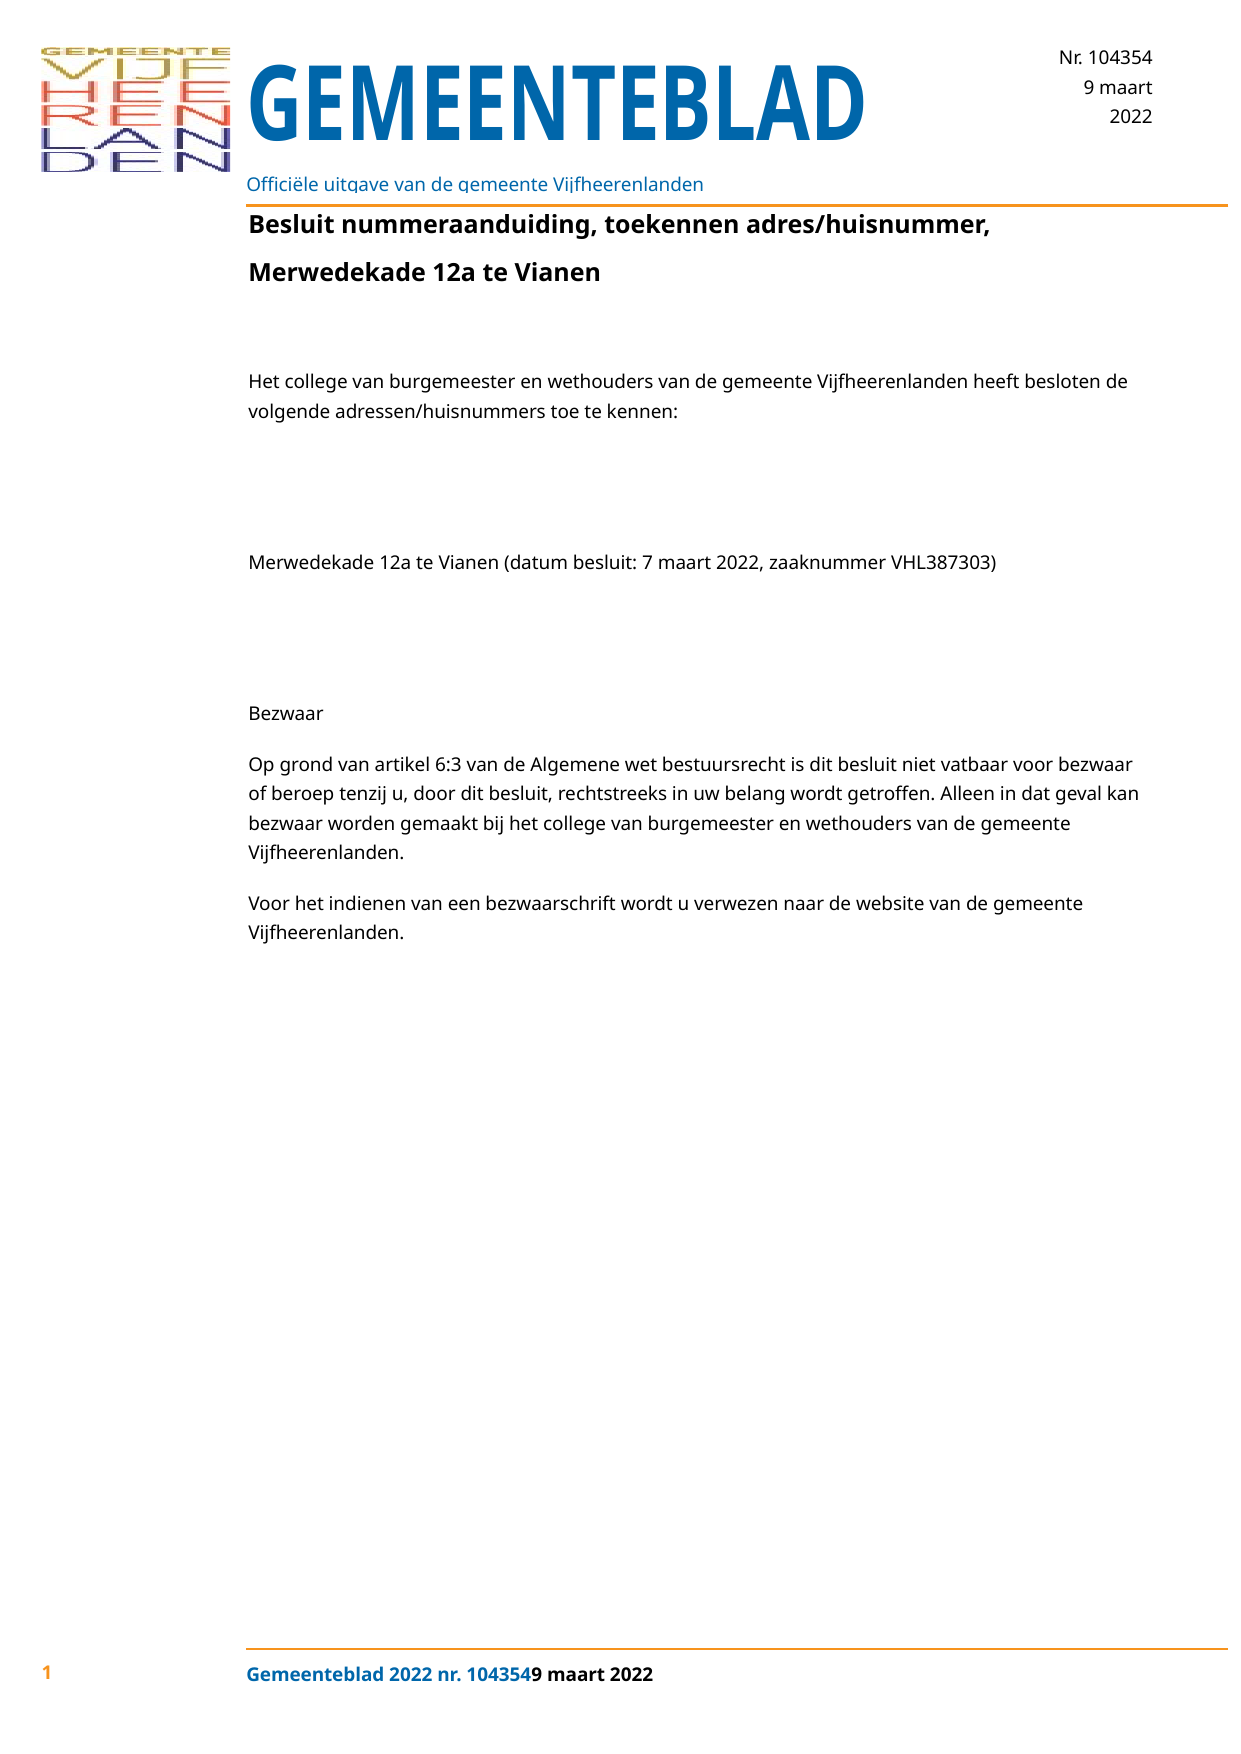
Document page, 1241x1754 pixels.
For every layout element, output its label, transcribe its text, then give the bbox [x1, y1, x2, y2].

text Voor het indienen van een bezwaarschrift wordt u verwezen naar de website van de gemeente Vijfheerenlanden. [248, 890, 1152, 945]
picture [41, 47, 231, 172]
text Bezwaar [248, 700, 1152, 726]
text Besluit nummeraanduiding, toekennen adres/huisnummer, Merwedekade 12a te Vianen [248, 207, 1152, 288]
text Het college van burgemeester en wethouders van de gemeente Vijfheerenlanden heeft besloten de volgende adressen/huisnummers toe te kennen: [248, 368, 1152, 424]
text Merwedekade 12a te Vianen (datum besluit: 7 maart 2022, zaaknummer VHL387303) [248, 549, 1152, 575]
text Op grond van artikel 6:3 van de Algemene wet bestuursrecht is dit besluit niet vatbaar voor bezwaar of beroep tenzij u, door dit besluit, rechtstreeks in uw belang wordt getroffen. Alleen in dat geval kan bezwaar worden gemaakt bij het college van burgemeester en wethouders van de gemeente Vijfheerenlanden. [248, 751, 1152, 865]
